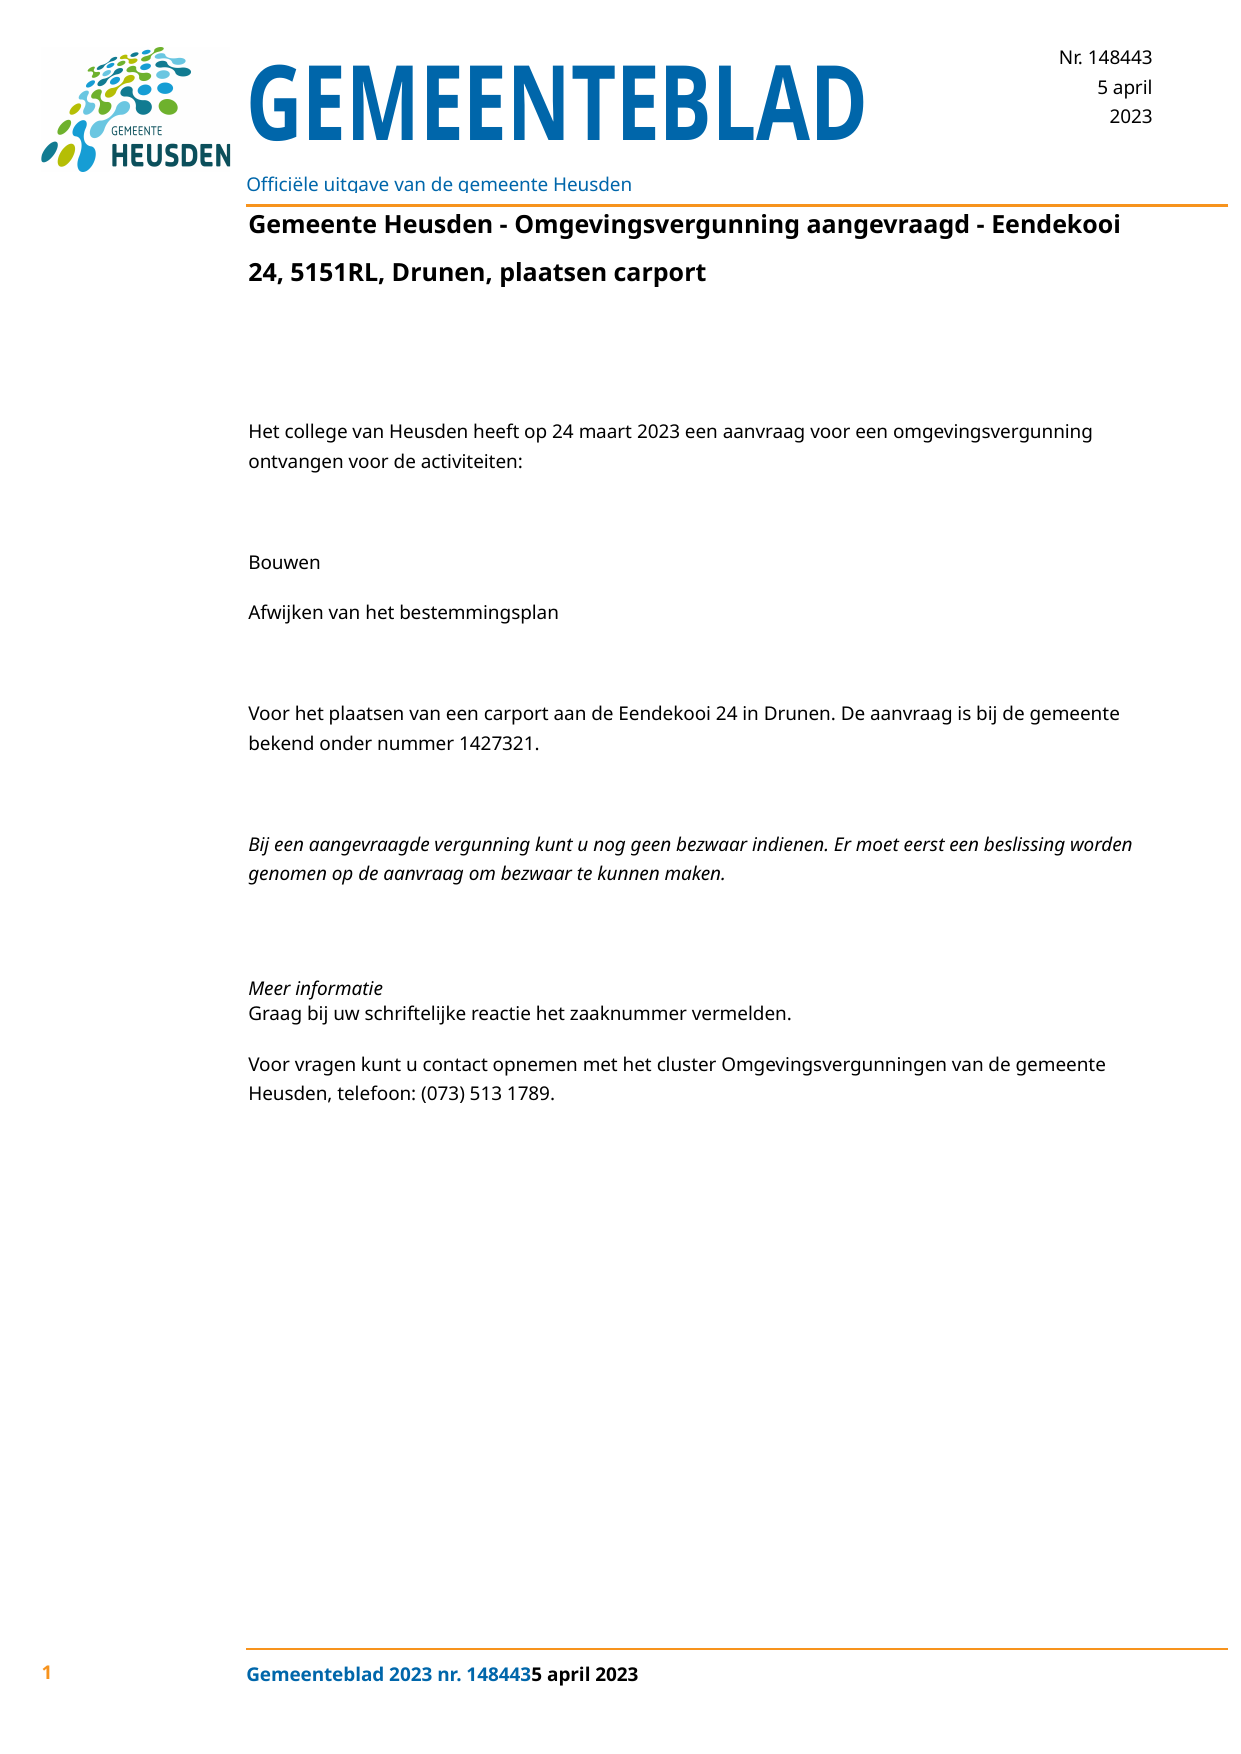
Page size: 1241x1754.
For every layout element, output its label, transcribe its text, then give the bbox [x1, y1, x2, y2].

text Bij een aangevraagde vergunning kunt u nog geen bezwaar indienen. Er moet eerst een beslissing worden genomen op de aanvraag om bezwaar te kunnen maken. [248, 831, 1152, 886]
text Voor het plaatsen van een carport aan de Eendekooi 24 in Drunen. De aanvraag is bij de gemeente bekend onder nummer 1427321. [248, 700, 1152, 756]
text Bouwen [248, 549, 1152, 575]
text Gemeente Heusden - Omgevingsvergunning aangevraagd - Eendekooi 24, 5151RL, Drunen, plaatsen carport [248, 207, 1152, 288]
text Afwijken van het bestemmingsplan [248, 599, 1152, 625]
text Graag bij uw schriftelijke reactie het zaaknummer vermelden. [248, 1001, 1152, 1026]
text Meer informatie [248, 975, 1152, 1001]
picture [41, 47, 231, 172]
text Voor vragen kunt u contact opnemen met het cluster Omgevingsvergunningen van de gemeente Heusden, telefoon: (073) 513 1789. [248, 1051, 1152, 1106]
text Het college van Heusden heeft op 24 maart 2023 een aanvraag voor een omgevingsvergunning ontvangen voor de activiteiten: [248, 419, 1152, 474]
